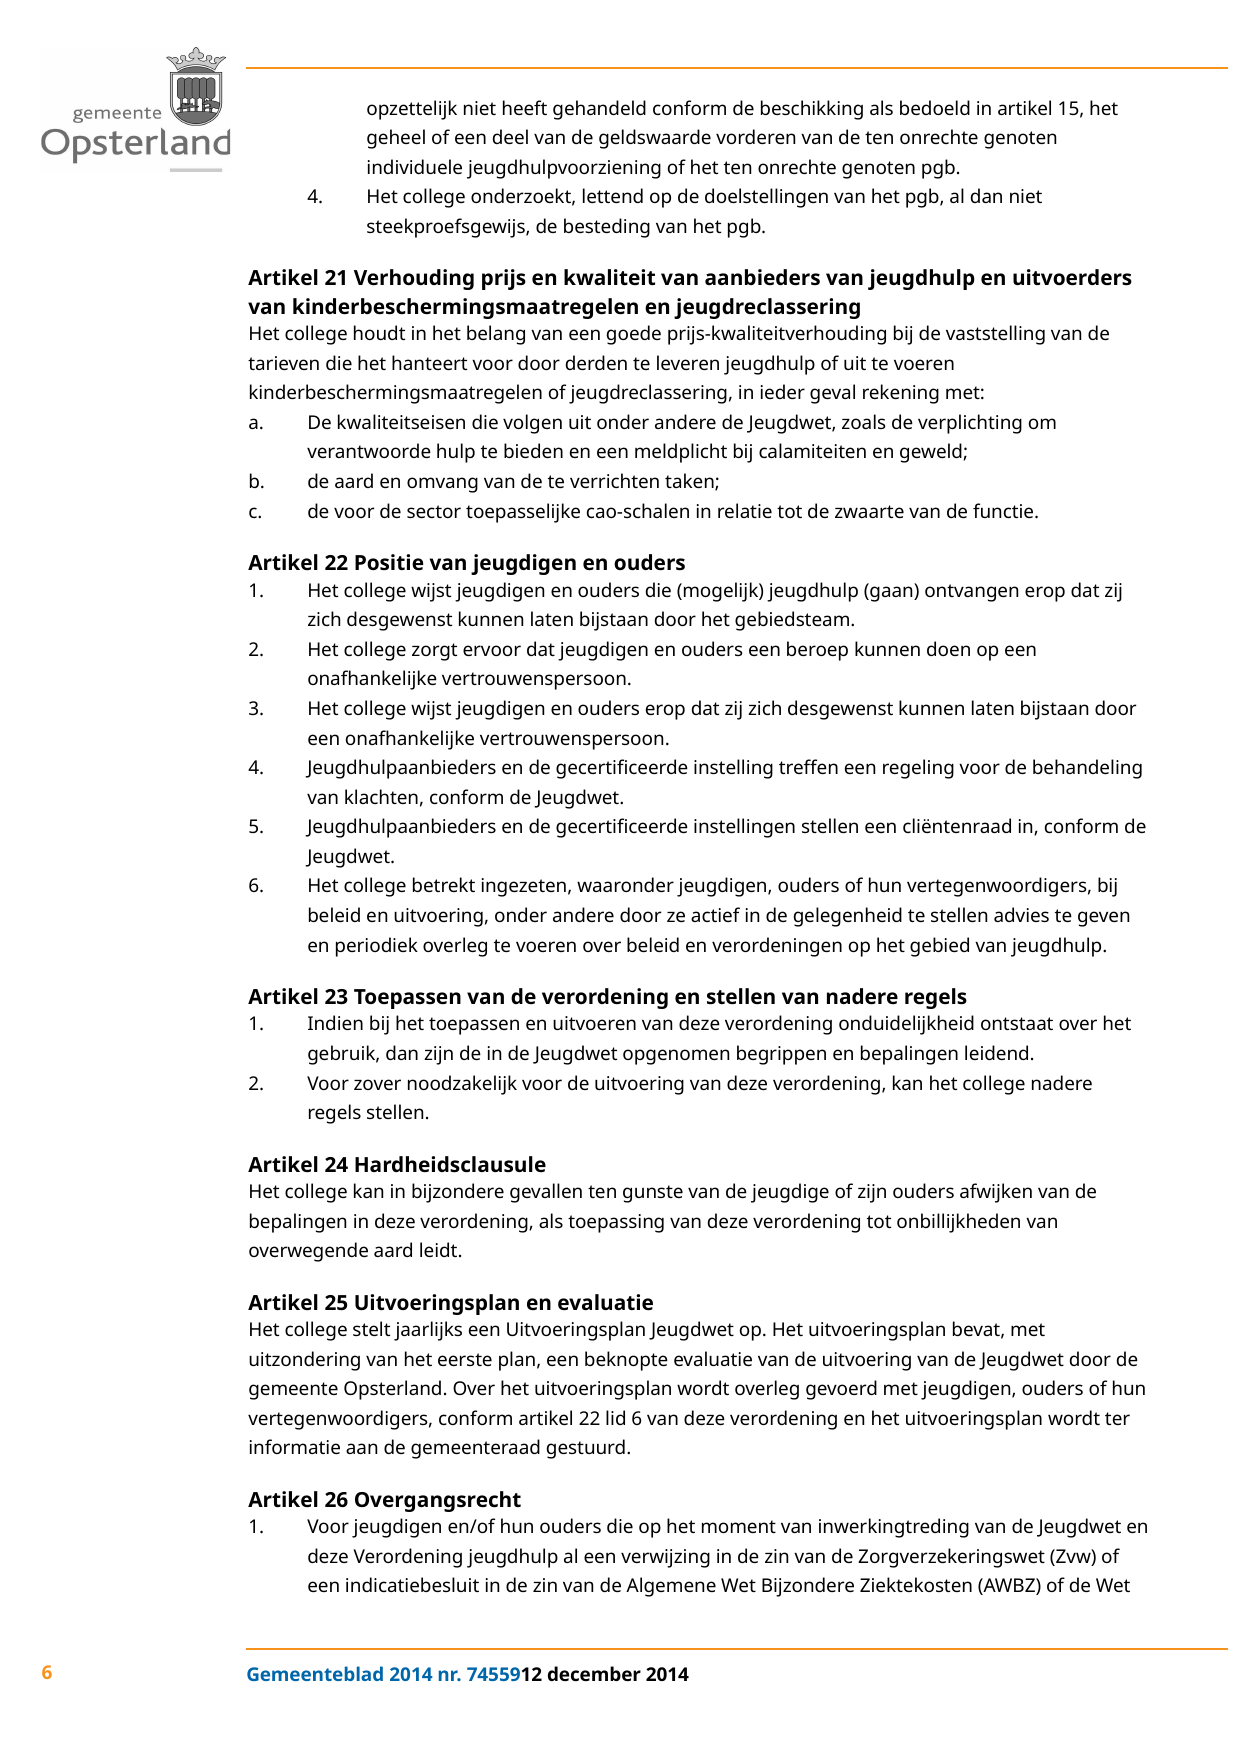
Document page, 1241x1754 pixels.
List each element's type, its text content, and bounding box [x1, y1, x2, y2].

text Artikel 24 Hardheidsclausule [248, 1150, 1152, 1178]
picture [41, 47, 231, 172]
list de aard en omvang van de te verrichten taken; [248, 468, 1152, 494]
list Voor jeugdigen en/of hun ouders die op het moment van inwerkingtreding van de Jeugdwet en deze Verordening jeugdhulp al een verwijzing in de zin van de Zorgverzekeringswet (Zvw) of een indicatiebesluit in de zin van de Algemene Wet Bijzondere Ziektekosten (AWBZ) of de Wet [248, 1513, 1152, 1598]
list Indien bij het toepassen en uitvoeren van deze verordening onduidelijkheid ontstaat over het gebruik, dan zijn de in de Jeugdwet opgenomen begrippen en bepalingen leidend. [248, 1011, 1152, 1066]
list Jeugdhulpaanbieders en de gecertificeerde instelling treffen een regeling voor de behandeling van klachten, conform de Jeugdwet. [248, 754, 1152, 809]
text Het college kan in bijzondere gevallen ten gunste van de jeugdige of zijn ouders afwijken van de bepalingen in deze verordening, als toepassing van deze verordening tot onbillijkheden van overwegende aard leidt. [248, 1178, 1152, 1263]
list Het college zorgt ervoor dat jeugdigen en ouders een beroep kunnen doen op een onafhankelijke vertrouwenspersoon. [248, 636, 1152, 691]
text Artikel 23 Toepassen van de verordening en stellen van nadere regels [248, 982, 1152, 1011]
list Jeugdhulpaanbieders en de gecertificeerde instellingen stellen een cliëntenraad in, conform de Jeugdwet. [248, 813, 1152, 869]
list De kwaliteitseisen die volgen uit onder andere de Jeugdwet, zoals de verplichting om verantwoorde hulp te bieden en een meldplicht bij calamiteiten en geweld; [248, 409, 1152, 464]
list Voor zover noodzakelijk voor de uitvoering van deze verordening, kan het college nadere regels stellen. [248, 1070, 1152, 1125]
list Het college wijst jeugdigen en ouders die (mogelijk) jeugdhulp (gaan) ontvangen erop dat zij zich desgewenst kunnen laten bijstaan door het gebiedsteam. [248, 577, 1152, 632]
list Het college betrekt ingezeten, waaronder jeugdigen, ouders of hun vertegenwoordigers, bij beleid en uitvoering, onder andere door ze actief in de gelegenheid te stellen advies te geven en periodiek overleg te voeren over beleid en verordeningen op het gebied van jeugdhulp. [248, 873, 1152, 957]
text Artikel 26 Overgangsrecht [248, 1485, 1152, 1513]
list de voor de sector toepasselijke cao-schalen in relatie tot de zwaarte van de functie. [248, 498, 1152, 524]
text Artikel 25 Uitvoeringsplan en evaluatie [248, 1288, 1152, 1316]
list opzettelijk niet heeft gehandeld conform de beschikking als bedoeld in artikel 15, het geheel of een deel van de geldswaarde vorderen van de ten onrechte genoten individuele jeugdhulpvoorziening of het ten onrechte genoten pgb. [307, 95, 1152, 180]
list Het college onderzoekt, lettend op de doelstellingen van het pgb, al dan niet steekproefsgewijs, de besteding van het pgb. [307, 183, 1152, 239]
text Het college houdt in het belang van een goede prijs-kwaliteitverhouding bij de vaststelling van de tarieven die het hanteert voor door derden te leveren jeugdhulp of uit te voeren kinderbeschermingsmaatregelen of jeugdreclassering, in ieder geval rekening met: [248, 320, 1152, 405]
list Het college wijst jeugdigen en ouders erop dat zij zich desgewenst kunnen laten bijstaan door een onafhankelijke vertrouwenspersoon. [248, 695, 1152, 750]
text Het college stelt jaarlijks een Uitvoeringsplan Jeugdwet op. Het uitvoeringsplan bevat, met uitzondering van het eerste plan, een beknopte evaluatie van de uitvoering van de Jeugdwet door de gemeente Opsterland. Over het uitvoeringsplan wordt overleg gevoerd met jeugdigen, ouders of hun vertegenwoordigers, conform artikel 22 lid 6 van deze verordening en het uitvoeringsplan wordt ter informatie aan de gemeenteraad gestuurd. [248, 1316, 1152, 1460]
text Artikel 21 Verhouding prijs en kwaliteit van aanbieders van jeugdhulp en uitvoerders van kinderbeschermingsmaatregelen en jeugdreclassering [248, 263, 1152, 320]
text Artikel 22 Positie van jeugdigen en ouders [248, 548, 1152, 577]
